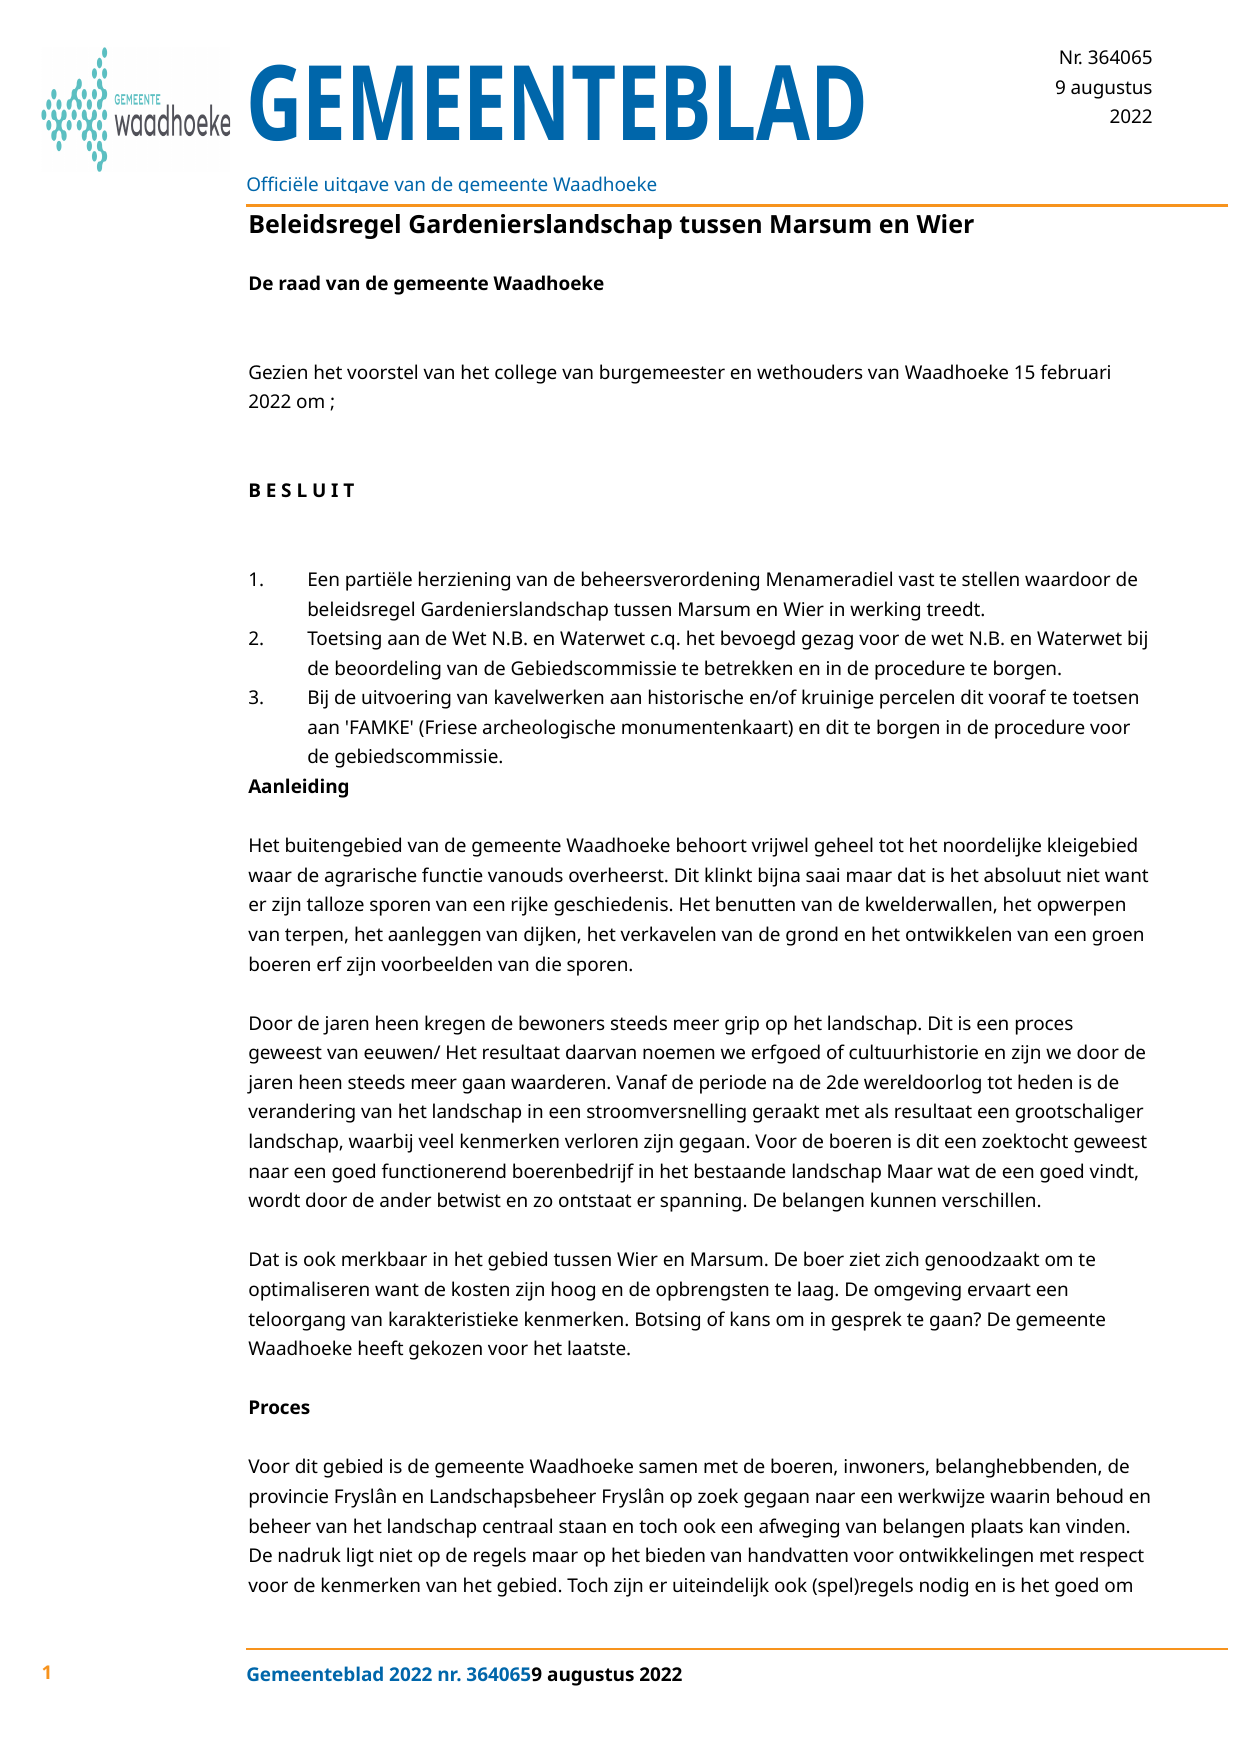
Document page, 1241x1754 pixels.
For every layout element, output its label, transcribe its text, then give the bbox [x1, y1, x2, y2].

text Het buitengebied van de gemeente Waadhoeke behoort vrijwel geheel tot het noordelijke kleigebied waar de agrarische functie vanouds overheerst. Dit klinkt bijna saai maar dat is het absoluut niet want er zijn talloze sporen van een rijke geschiedenis. Het benutten van de kwelderwallen, het opwerpen van terpen, het aanleggen van dijken, het verkavelen van de grond en het ontwikkelen van een groen boeren erf zijn voorbeelden van die sporen. [248, 832, 1152, 976]
text Proces [248, 1394, 1152, 1420]
text De raad van de gemeente Waadhoeke [248, 270, 1152, 296]
list Toetsing aan de Wet N.B. en Waterwet c.q. het bevoegd gezag voor de wet N.B. en Waterwet bij de beoordeling van de Gebiedscommissie te betrekken en in de procedure te borgen. [248, 625, 1152, 681]
text Door de jaren heen kregen de bewoners steeds meer grip op het landschap. Dit is een proces geweest van eeuwen/ Het resultaat daarvan noemen we erfgoed of cultuurhistorie en zijn we door de jaren heen steeds meer gaan waarderen. Vanaf de periode na de 2de wereldoorlog tot heden is de verandering van het landschap in een stroomversnelling geraakt met als resultaat een grootschaliger landschap, waarbij veel kenmerken verloren zijn gegaan. Voor de boeren is dit een zoektocht geweest naar een goed functionerend boerenbedrijf in het bestaande landschap Maar wat de een goed vindt, wordt door de ander betwist en zo ontstaat er spanning. De belangen kunnen verschillen. [248, 1010, 1152, 1213]
text Aanleiding [248, 773, 1152, 799]
text Beleidsregel Gardenierslandschap tussen Marsum en Wier [248, 207, 1152, 241]
text Dat is ook merkbaar in het gebied tussen Wier en Marsum. De boer ziet zich genoodzaakt om te optimaliseren want de kosten zijn hoog en de opbrengsten te laag. De omgeving ervaart een teloorgang van karakteristieke kenmerken. Botsing of kans om in gesprek te gaan? De gemeente Waadhoeke heeft gekozen voor het laatste. [248, 1247, 1152, 1361]
text Gezien het voorstel van het college van burgemeester en wethouders van Waadhoeke 15 februari 2022 om ; [248, 359, 1152, 414]
text B E S L U I T [248, 477, 1152, 503]
list Bij de uitvoering van kavelwerken aan historische en/of kruinige percelen dit vooraf te toetsen aan 'FAMKE' (Friese archeologische monumentenkaart) en dit te borgen in de procedure voor de gebiedscommissie. [248, 684, 1152, 769]
text Voor dit gebied is de gemeente Waadhoeke samen met de boeren, inwoners, belanghebbenden, de provincie Fryslân en Landschapsbeheer Fryslân op zoek gegaan naar een werkwijze waarin behoud en beheer van het landschap centraal staan en toch ook een afweging van belangen plaats kan vinden. De nadruk ligt niet op de regels maar op het bieden van handvatten voor ontwikkelingen met respect voor de kenmerken van het gebied. Toch zijn er uiteindelijk ook (spel)regels nodig en is het goed om [248, 1454, 1152, 1598]
picture [41, 47, 231, 172]
list Een partiële herziening van de beheersverordening Menameradiel vast te stellen waardoor de beleidsregel Gardenierslandschap tussen Marsum en Wier in werking treedt. [248, 566, 1152, 621]
